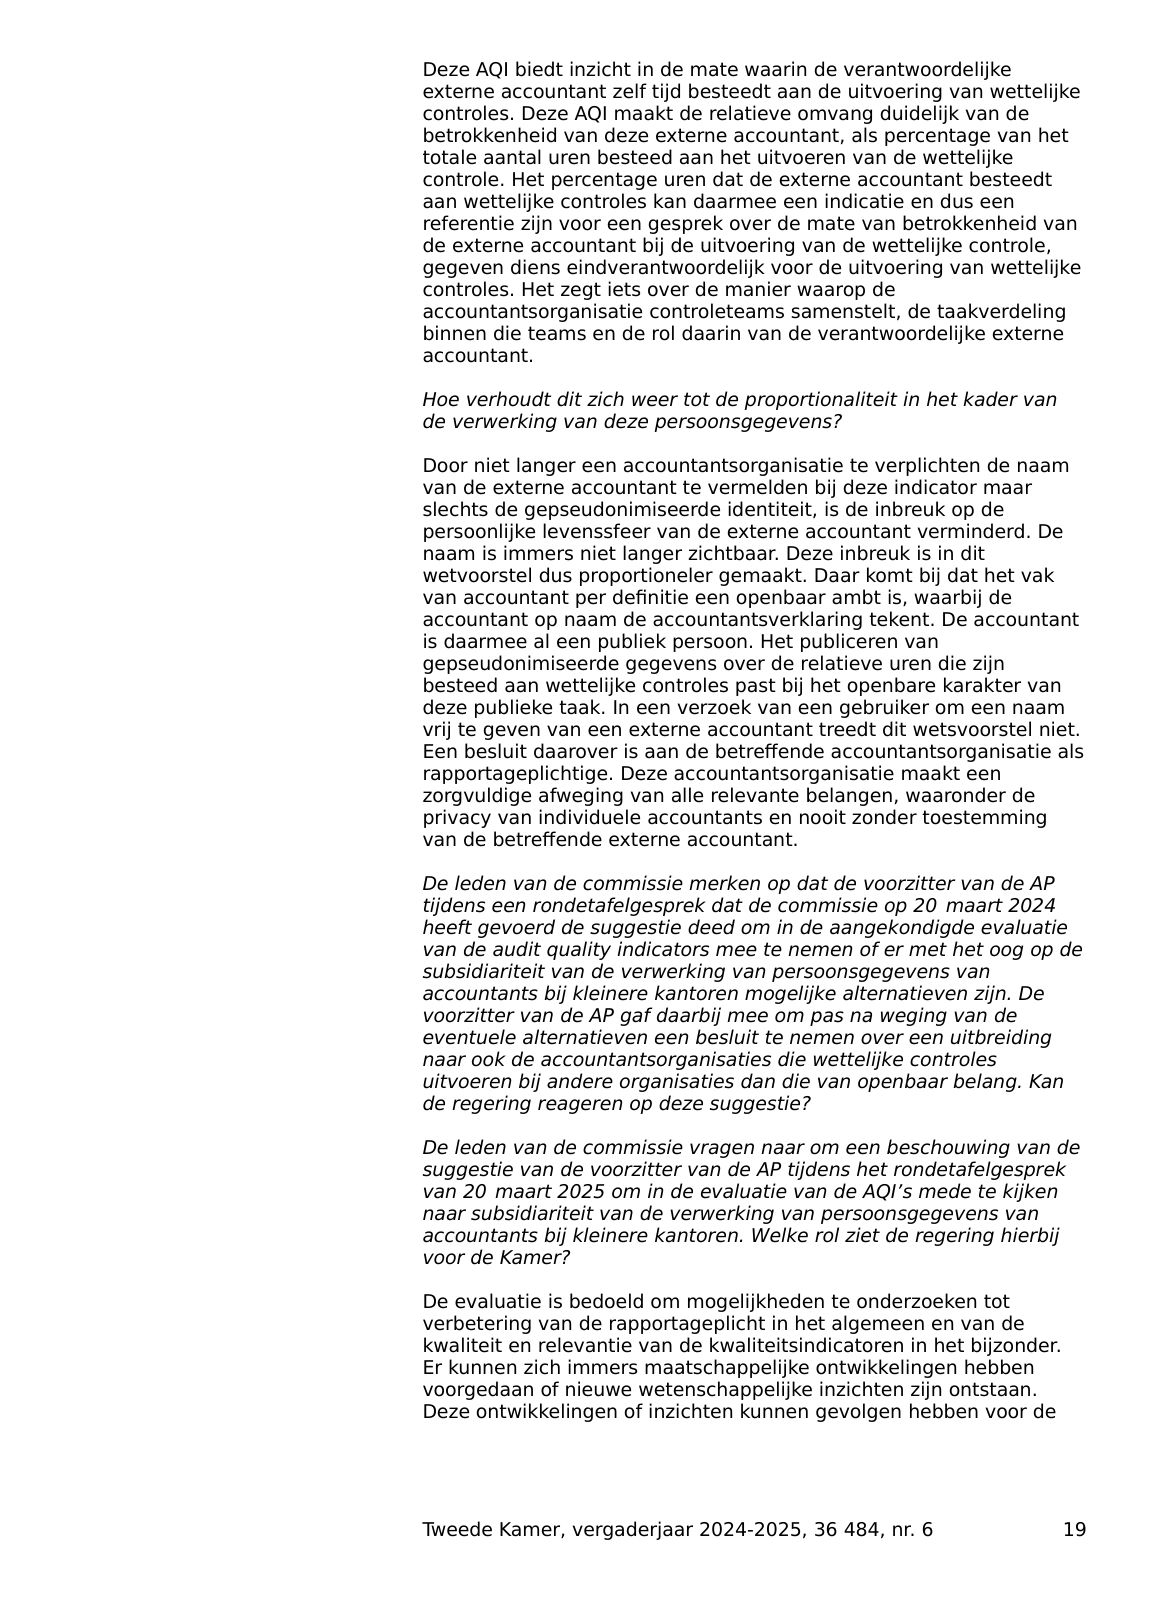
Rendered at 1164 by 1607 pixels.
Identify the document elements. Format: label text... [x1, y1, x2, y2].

text Door niet langer een accountantsorganisatie te verplichten de naam van de externe accountant te vermelden bij deze indicator maar slechts de gepseudonimiseerde identiteit, is de inbreuk op de persoonlijke levenssfeer van de externe accountant verminderd. De naam is immers niet langer zichtbaar. Deze inbreuk is in dit wetvoorstel dus proportioneler gemaakt. Daar komt bij dat het vak van accountant per definitie een openbaar ambt is, waarbij de accountant op naam de accountantsverklaring tekent. De accountant is daarmee al een publiek persoon. Het publiceren van gepseudonimiseerde gegevens over de relatieve uren die zijn besteed aan wettelijke controles past bij het openbare karakter van deze publieke taak. In een verzoek van een gebruiker om een naam vrij te geven van een externe accountant treedt dit wetsvoorstel niet. Een besluit daarover is aan de betreffende accountantsorganisatie als rapportageplichtige. Deze accountantsorganisatie maakt een zorgvuldige afweging van alle relevante belangen, waaronder de privacy van individuele accountants en nooit zonder toestemming van de betreffende externe accountant. [422, 455, 1087, 851]
text Hoe verhoudt dit zich weer tot de proportionaliteit in het kader van de verwerking van deze persoonsgegevens? [422, 389, 1087, 433]
text De evaluatie is bedoeld om mogelijkheden te onderzoeken tot verbetering van de rapportageplicht in het algemeen en van de kwaliteit en relevantie van de kwaliteitsindicatoren in het bijzonder. Er kunnen zich immers maatschappelijke ontwikkelingen hebben voorgedaan of nieuwe wetenschappelijke inzichten zijn ontstaan. Deze ontwikkelingen of inzichten kunnen gevolgen hebben voor de [422, 1291, 1087, 1423]
text Deze AQI biedt inzicht in de mate waarin de verantwoordelijke externe accountant zelf tijd besteedt aan de uitvoering van wettelijke controles. Deze AQI maakt de relatieve omvang duidelijk van de betrokkenheid van deze externe accountant, als percentage van het totale aantal uren besteed aan het uitvoeren van de wettelijke controle. Het percentage uren dat de externe accountant besteedt aan wettelijke controles kan daarmee een indicatie en dus een referentie zijn voor een gesprek over de mate van betrokkenheid van de externe accountant bij de uitvoering van de wettelijke controle, gegeven diens eindverantwoordelijk voor de uitvoering van wettelijke controles. Het zegt iets over de manier waarop de accountantsorganisatie controleteams samenstelt, de taakverdeling binnen die teams en de rol daarin van de verantwoordelijke externe accountant. [422, 59, 1087, 367]
text De leden van de commissie merken op dat de voorzitter van de AP tijdens een rondetafelgesprek dat de commissie op 20 maart 2024 heeft gevoerd de suggestie deed om in de aangekondigde evaluatie van de audit quality indicators mee te nemen of er met het oog op de subsidiariteit van de verwerking van persoonsgegevens van accountants bij kleinere kantoren mogelijke alternatieven zijn. De voorzitter van de AP gaf daarbij mee om pas na weging van de eventuele alternatieven een besluit te nemen over een uitbreiding naar ook de accountantsorganisaties die wettelijke controles uitvoeren bij andere organisaties dan die van openbaar belang. Kan de regering reageren op deze suggestie? [422, 873, 1087, 1115]
text De leden van de commissie vragen naar om een beschouwing van de suggestie van de voorzitter van de AP tijdens het rondetafelgesprek van 20 maart 2025 om in de evaluatie van de AQI’s mede te kijken naar subsidiariteit van de verwerking van persoonsgegevens van accountants bij kleinere kantoren. Welke rol ziet de regering hierbij voor de Kamer? [422, 1137, 1087, 1269]
